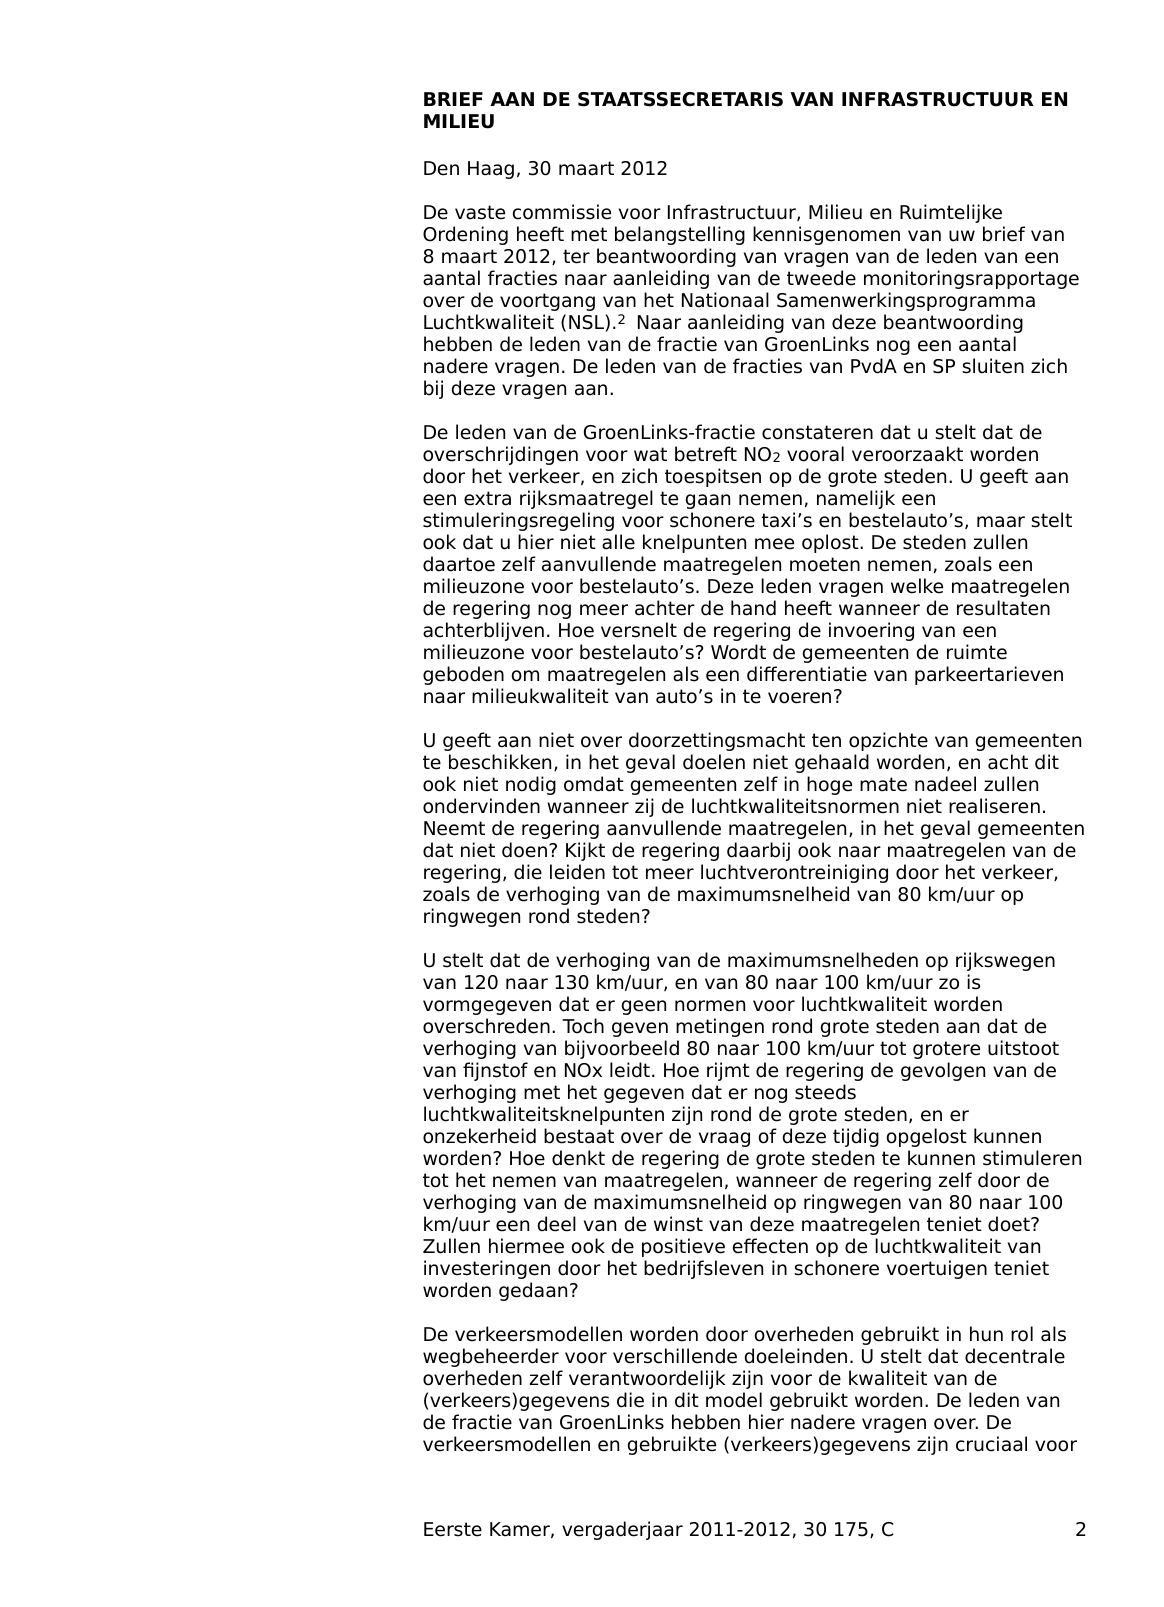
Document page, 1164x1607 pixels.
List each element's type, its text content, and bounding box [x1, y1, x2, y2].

text U geeft aan niet over doorzettingsmacht ten opzichte van gemeenten te beschikken, in het geval doelen niet gehaald worden, en acht dit ook niet nodig omdat gemeenten zelf in hoge mate nadeel zullen ondervinden wanneer zij de luchtkwaliteitsnormen niet realiseren. Neemt de regering aanvullende maatregelen, in het geval gemeenten dat niet doen? Kijkt de regering daarbij ook naar maatregelen van de regering, die leiden tot meer luchtverontreiniging door het verkeer, zoals de verhoging van de maximumsnelheid van 80 km/uur op ringwegen rond steden? [422, 730, 1087, 928]
text Den Haag, 30 maart 2012 [422, 158, 1087, 180]
text U stelt dat de verhoging van de maximumsnelheden op rijkswegen van 120 naar 130 km/uur, en van 80 naar 100 km/uur zo is vormgegeven dat er geen normen voor luchtkwaliteit worden overschreden. Toch geven metingen rond grote steden aan dat de verhoging van bijvoorbeeld 80 naar 100 km/uur tot grotere uitstoot van fijnstof en NOx leidt. Hoe rijmt de regering de gevolgen van de verhoging met het gegeven dat er nog steeds luchtkwaliteitsknelpunten zijn rond de grote steden, en er onzekerheid bestaat over de vraag of deze tijdig opgelost kunnen worden? Hoe denkt de regering de grote steden te kunnen stimuleren tot het nemen van maatregelen, wanneer de regering zelf door de verhoging van de maximumsnelheid op ringwegen van 80 naar 100 km/uur een deel van de winst van deze maatregelen teniet doet? Zullen hiermee ook de positieve effecten op de luchtkwaliteit van investeringen door het bedrijfsleven in schonere voertuigen teniet worden gedaan? [422, 950, 1087, 1302]
text De verkeersmodellen worden door overheden gebruikt in hun rol als wegbeheerder voor verschillende doeleinden. U stelt dat decentrale overheden zelf verantwoordelijk zijn voor de kwaliteit van de (verkeers)gegevens die in dit model gebruikt worden. De leden van de fractie van GroenLinks hebben hier nadere vragen over. De verkeersmodellen en gebruikte (verkeers)gegevens zijn cruciaal voor [422, 1324, 1087, 1456]
subtitle BRIEF AAN DE STAATSSECRETARIS VAN INFRASTRUCTUUR EN MILIEU [422, 89, 1087, 133]
text De vaste commissie voor Infrastructuur, Milieu en Ruimtelijke Ordening heeft met belangstelling kennisgenomen van uw brief van 8 maart 2012, ter beantwoording van vragen van de leden van een aantal fracties naar aanleiding van de tweede monitoringsrapportage over de voortgang van het Nationaal Samenwerkingsprogramma Luchtkwaliteit (NSL).2 Naar aanleiding van deze beantwoording hebben de leden van de fractie van GroenLinks nog een aantal nadere vragen. De leden van de fracties van PvdA en SP sluiten zich bij deze vragen aan. [422, 202, 1087, 400]
text De leden van de GroenLinks-fractie constateren dat u stelt dat de overschrijdingen voor wat betreft NO2 vooral veroorzaakt worden door het verkeer, en zich toespitsen op de grote steden. U geeft aan een extra rijksmaatregel te gaan nemen, namelijk een stimuleringsregeling voor schonere taxi’s en bestelauto’s, maar stelt ook dat u hier niet alle knelpunten mee oplost. De steden zullen daartoe zelf aanvullende maatregelen moeten nemen, zoals een milieuzone voor bestelauto’s. Deze leden vragen welke maatregelen de regering nog meer achter de hand heeft wanneer de resultaten achterblijven. Hoe versnelt de regering de invoering van een milieuzone voor bestelauto’s? Wordt de gemeenten de ruimte geboden om maatregelen als een differentiatie van parkeertarieven naar milieukwaliteit van auto’s in te voeren? [422, 422, 1087, 708]
